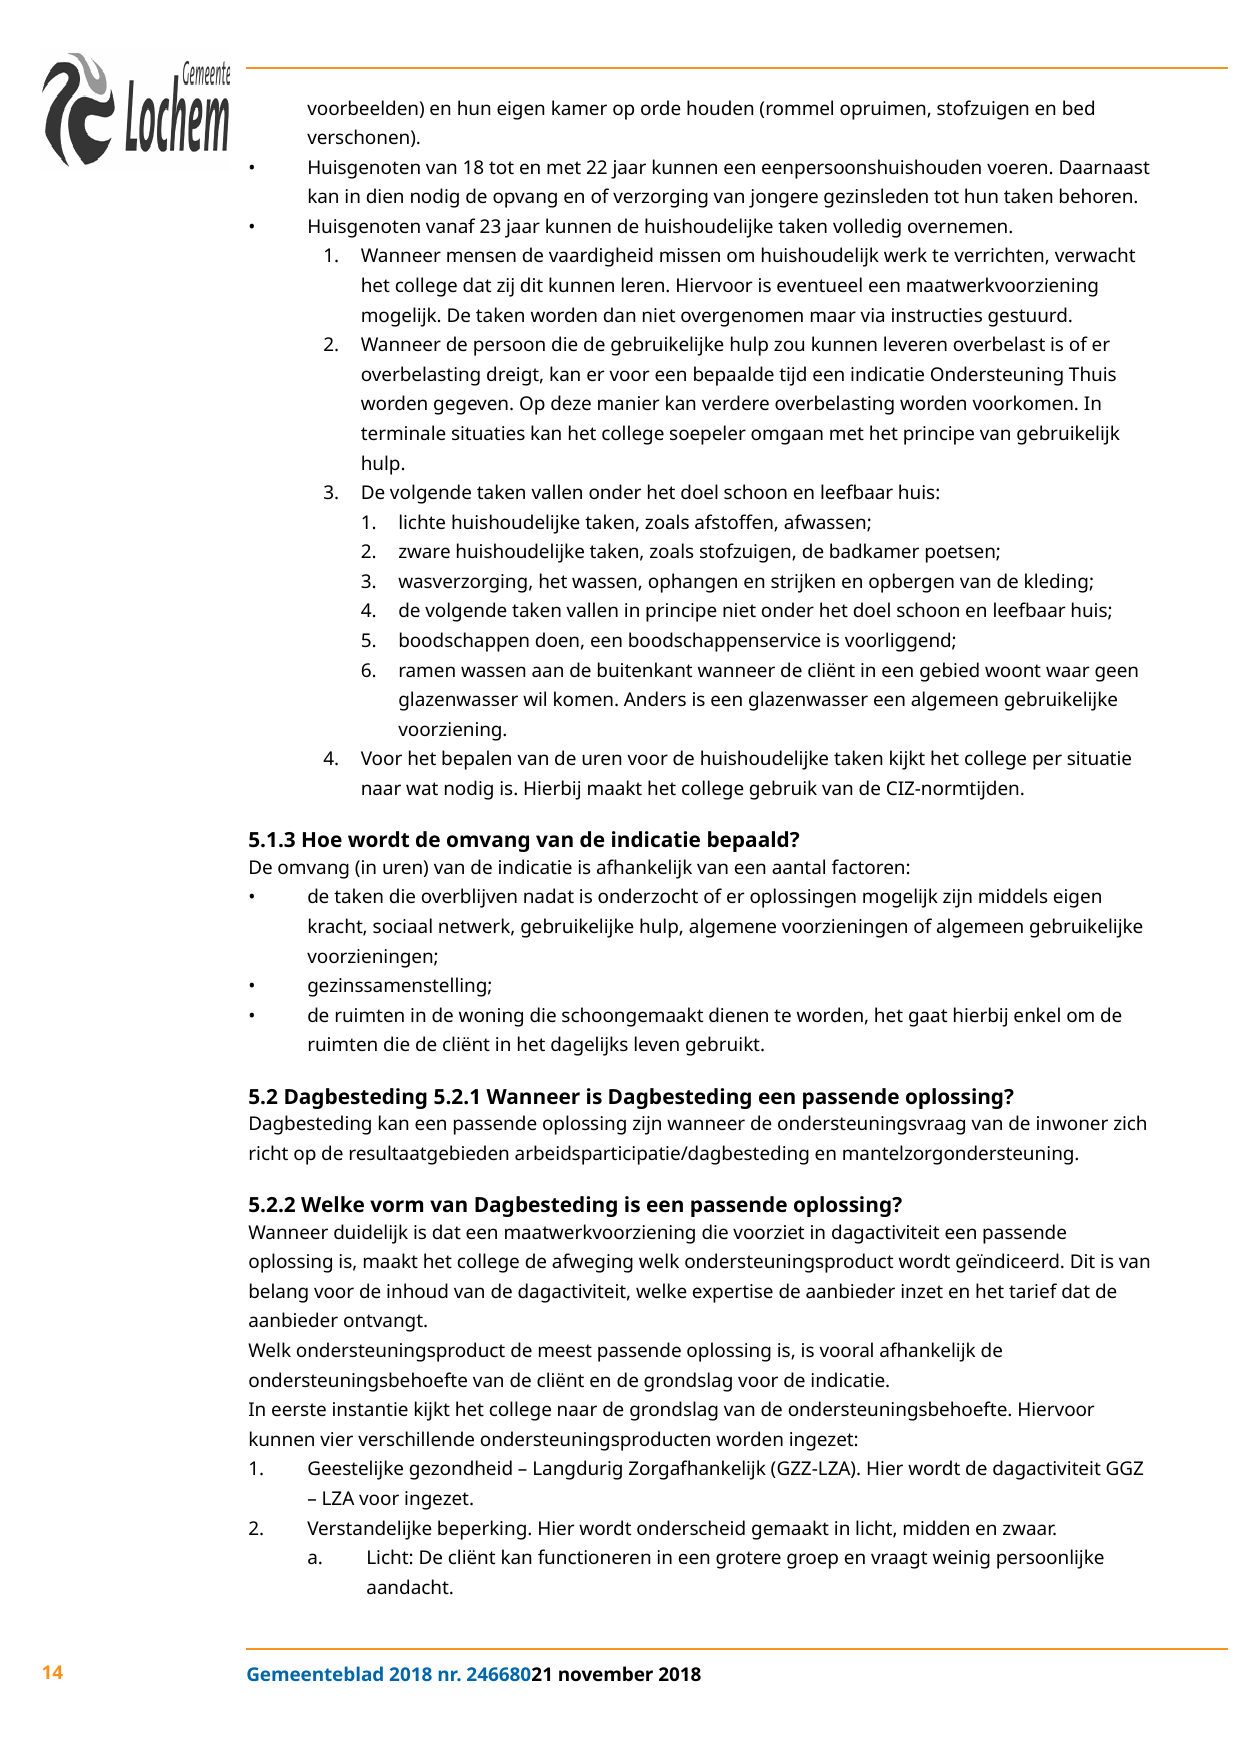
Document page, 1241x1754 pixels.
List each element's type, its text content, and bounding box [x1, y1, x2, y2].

text 5.2 Dagbesteding 5.2.1 Wanneer is Dagbesteding een passende oplossing? [248, 1082, 1152, 1110]
list de taken die overblijven nadat is onderzocht of er oplossingen mogelijk zijn middels eigen kracht, sociaal netwerk, gebruikelijke hulp, algemene voorzieningen of algemeen gebruikelijke voorzieningen; [248, 884, 1152, 968]
picture [41, 47, 231, 172]
text 5.2.2 Welke vorm van Dagbesteding is een passende oplossing? [248, 1190, 1152, 1219]
list Geestelijke gezondheid – Langdurig Zorgafhankelijk (GZZ-LZA). Hier wordt de dagactiviteit GGZ – LZA voor ingezet. [248, 1456, 1152, 1511]
list Wanneer mensen de vaardigheid missen om huishoudelijk werk te verrichten, verwacht het college dat zij dit kunnen leren. Hiervoor is eventueel een maatwerkvoorziening mogelijk. De taken worden dan niet overgenomen maar via instructies gestuurd. [323, 243, 1152, 328]
text De omvang (in uren) van de indicatie is afhankelijk van een aantal factoren: [248, 854, 1152, 880]
list zware huishoudelijke taken, zoals stofzuigen, de badkamer poetsen; [361, 538, 1152, 564]
list voorbeelden) en hun eigen kamer op orde houden (rommel opruimen, stofzuigen en bed verschonen). [248, 95, 1152, 150]
text 5.1.3 Hoe wordt de omvang van de indicatie bepaald? [248, 826, 1152, 854]
text In eerste instantie kijkt het college naar de grondslag van de ondersteuningsbehoefte. Hiervoor kunnen vier verschillende ondersteuningsproducten worden ingezet: [248, 1396, 1152, 1452]
list lichte huishoudelijke taken, zoals afstoffen, afwassen; [361, 509, 1152, 535]
list de ruimten in de woning die schoongemaakt dienen te worden, het gaat hierbij enkel om de ruimten die de cliënt in het dagelijks leven gebruikt. [248, 1002, 1152, 1057]
text Wanneer duidelijk is dat een maatwerkvoorziening die voorziet in dagactiviteit een passende oplossing is, maakt het college de afweging welk ondersteuningsproduct wordt geïndiceerd. Dit is van belang voor de inhoud van de dagactiviteit, welke expertise de aanbieder inzet en het tarief dat de aanbieder ontvangt. [248, 1219, 1152, 1333]
list Licht: De cliënt kan functioneren in een grotere groep en vraagt weinig persoonlijke aandacht. [307, 1544, 1152, 1599]
text Dagbesteding kan een passende oplossing zijn wanneer de ondersteuningsvraag van de inwoner zich richt op de resultaatgebieden arbeidsparticipatie/dagbesteding en mantelzorgondersteuning. [248, 1110, 1152, 1166]
list Huisgenoten van 18 tot en met 22 jaar kunnen een eenpersoonshuishouden voeren. Daarnaast kan in dien nodig de opvang en of verzorging van jongere gezinsleden tot hun taken behoren. [248, 154, 1152, 209]
list de volgende taken vallen in principe niet onder het doel schoon en leefbaar huis; [361, 598, 1152, 623]
list ramen wassen aan de buitenkant wanneer de cliënt in een gebied woont waar geen glazenwasser wil komen. Anders is een glazenwasser een algemeen gebruikelijke voorziening. [361, 657, 1152, 742]
list gezinssamenstelling; [248, 972, 1152, 998]
list Verstandelijke beperking. Hier wordt onderscheid gemaakt in licht, midden en zwaar. [248, 1515, 1152, 1540]
list boodschappen doen, een boodschappenservice is voorliggend; [361, 627, 1152, 653]
list Voor het bepalen van de uren voor de huishoudelijke taken kijkt het college per situatie naar wat nodig is. Hierbij maakt het college gebruik van de CIZ-normtijden. [323, 746, 1152, 801]
text Welk ondersteuningsproduct de meest passende oplossing is, is vooral afhankelijk de ondersteuningsbehoefte van de cliënt en de grondslag voor de indicatie. [248, 1337, 1152, 1392]
list wasverzorging, het wassen, ophangen en strijken en opbergen van de kleding; [361, 568, 1152, 594]
list Huisgenoten vanaf 23 jaar kunnen de huishoudelijke taken volledig overnemen. [248, 213, 1152, 239]
list De volgende taken vallen onder het doel schoon en leefbaar huis: [323, 479, 1152, 505]
list Wanneer de persoon die de gebruikelijke hulp zou kunnen leveren overbelast is of er overbelasting dreigt, kan er voor een bepaalde tijd een indicatie Ondersteuning Thuis worden gegeven. Op deze manier kan verdere overbelasting worden voorkomen. In terminale situaties kan het college soepeler omgaan met het principe van gebruikelijk hulp. [323, 331, 1152, 476]
